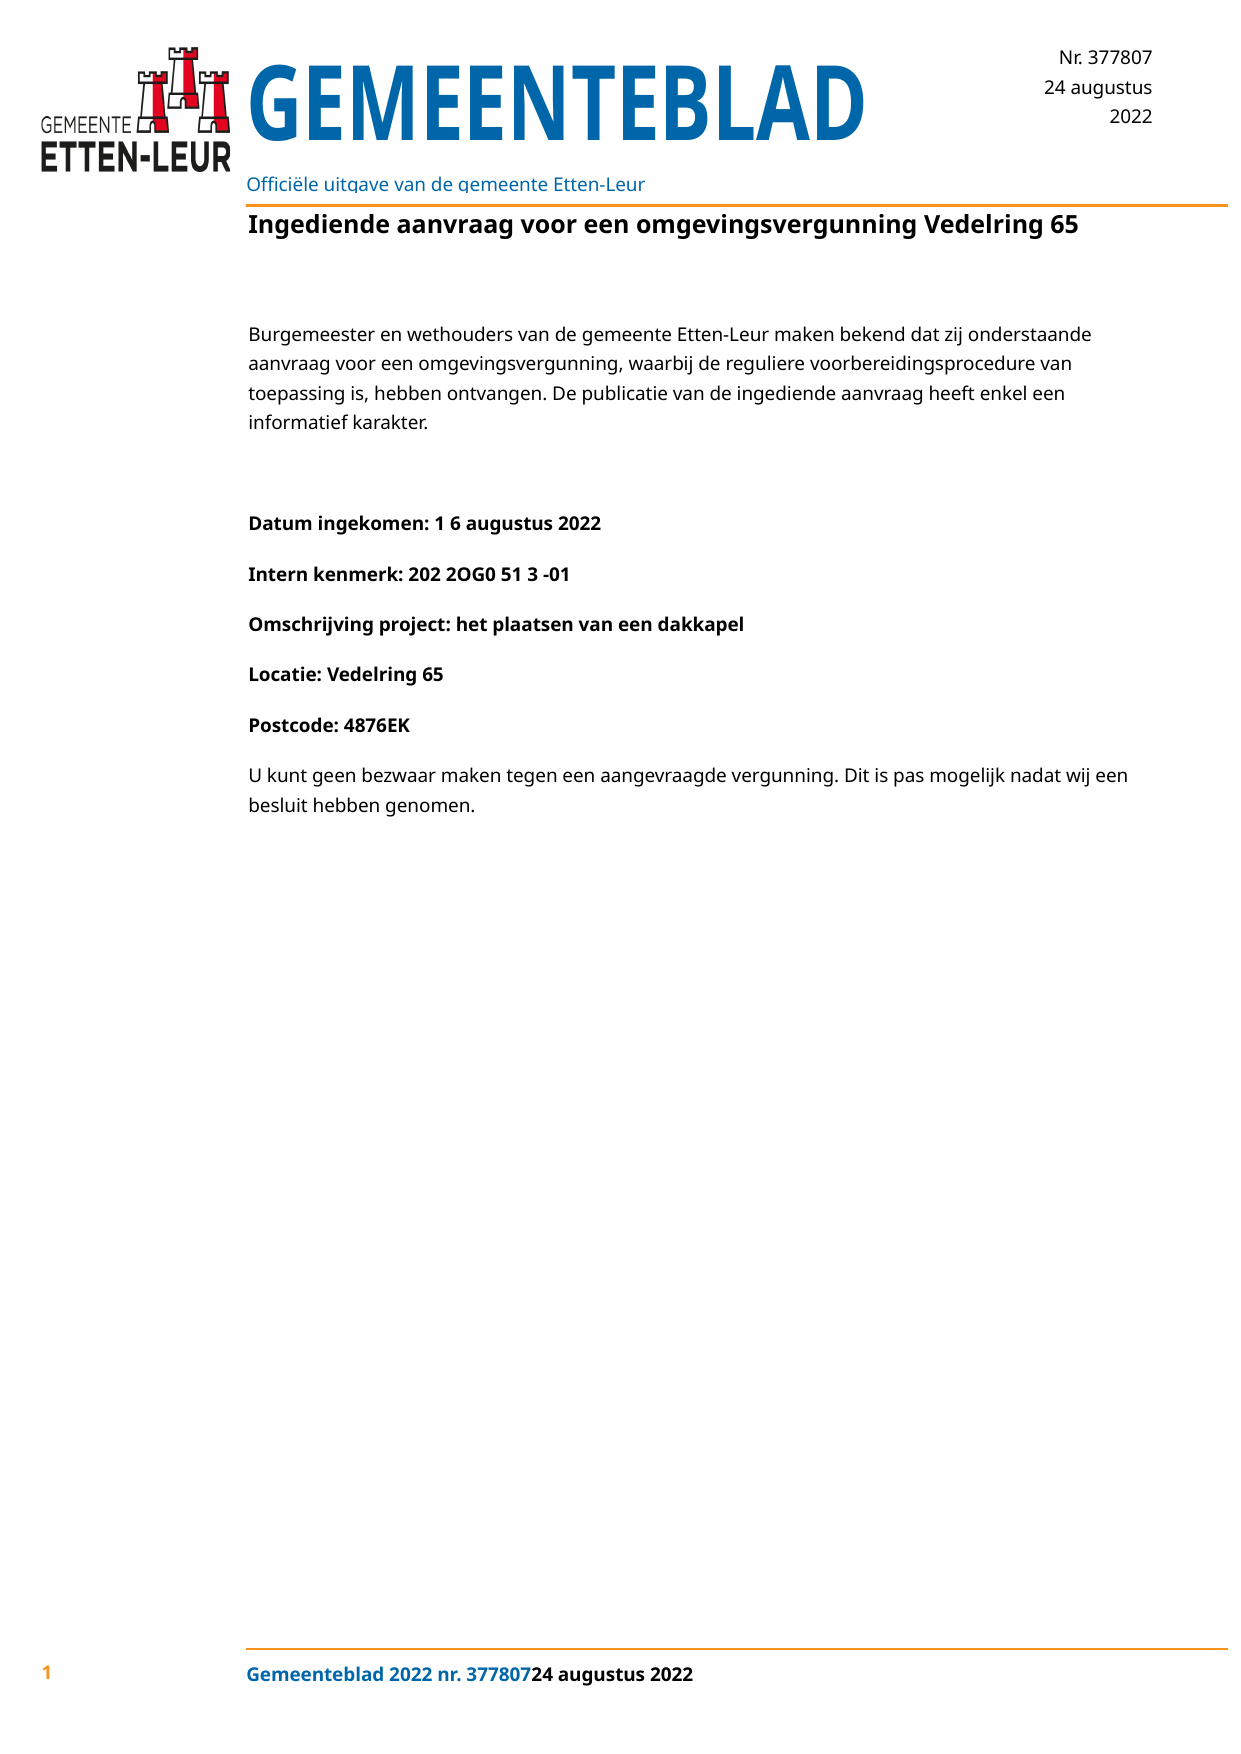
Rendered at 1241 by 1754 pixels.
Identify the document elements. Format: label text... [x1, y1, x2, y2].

text Omschrijving project: het plaatsen van een dakkapel [248, 611, 1152, 637]
picture [41, 47, 231, 172]
text Ingediende aanvraag voor een omgevingsvergunning Vedelring 65 [248, 207, 1152, 241]
text Intern kenmerk: 202 2OG0 51 3 -01 [248, 561, 1152, 586]
text Locatie: Vedelring 65 [248, 662, 1152, 687]
text U kunt geen bezwaar maken tegen een aangevraagde vergunning. Dit is pas mogelijk nadat wij een besluit hebben genomen. [248, 762, 1152, 818]
text Burgemeester en wethouders van de gemeente Etten-Leur maken bekend dat zij onderstaande aanvraag voor een omgevingsvergunning, waarbij de reguliere voorbereidingsprocedure van toepassing is, hebben ontvangen. De publicatie van de ingediende aanvraag heeft enkel een informatief karakter. [248, 321, 1152, 435]
text Postcode: 4876EK [248, 712, 1152, 738]
text Datum ingekomen: 1 6 augustus 2022 [248, 510, 1152, 536]
